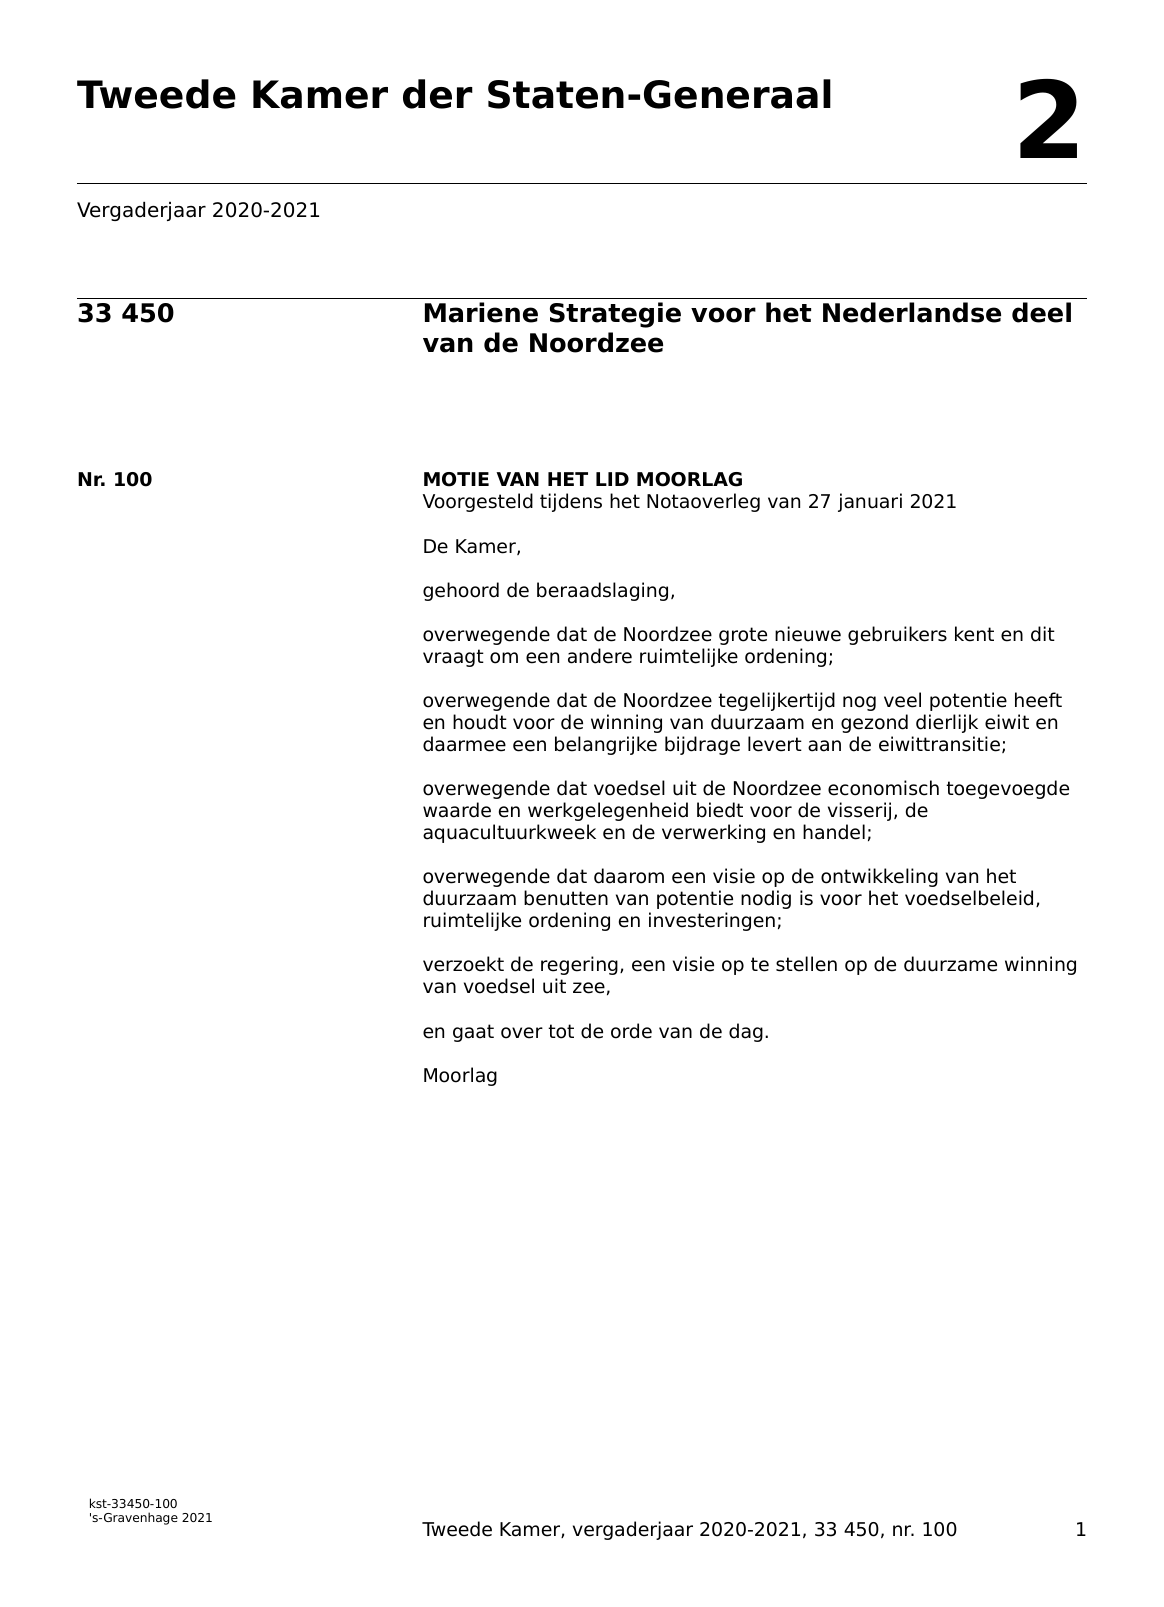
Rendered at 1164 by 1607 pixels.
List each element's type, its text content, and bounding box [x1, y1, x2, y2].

text overwegende dat voedsel uit de Noordzee economisch toegevoegde waarde en werkgelegenheid biedt voor de visserij, de aquacultuurkweek en de verwerking en handel; [422, 778, 1087, 844]
table_header Tweede Kamer der Staten-Generaal [77, 59, 886, 183]
subtitle Nr. 100 MOTIE VAN HET LID MOORLAG [77, 469, 1087, 491]
text De Kamer, [422, 536, 1087, 557]
text en gaat over tot de orde van de dag. [422, 1021, 1087, 1042]
table_cell Vergaderjaar 2020-2021 [77, 184, 1087, 298]
text overwegende dat daarom een visie op de ontwikkeling van het duurzaam benutten van potentie nodig is voor het voedselbeleid, ruimtelijke ordening en investeringen; [422, 866, 1087, 932]
table_header 2 [886, 59, 1087, 183]
text Moorlag [422, 1065, 1087, 1087]
text overwegende dat de Noordzee grote nieuwe gebruikers kent en dit vraagt om een andere ruimtelijke ordening; [422, 624, 1087, 668]
text 's-Gravenhage 2021 [88, 1511, 323, 1525]
text kst-33450-100 [88, 1497, 323, 1511]
text Voorgesteld tijdens het Notaoverleg van 27 januari 2021 [422, 491, 1087, 513]
text overwegende dat de Noordzee tegelijkertijd nog veel potentie heeft en houdt voor de winning van duurzaam en gezond dierlijk eiwit en daarmee een belangrijke bijdrage levert aan de eiwittransitie; [422, 690, 1087, 756]
text verzoekt de regering, een visie op te stellen op de duurzame winning van voedsel uit zee, [422, 954, 1087, 998]
subtitle 33 450 Mariene Strategie voor het Nederlandse deel van de Noordzee [77, 299, 1087, 358]
text gehoord de beraadslaging, [422, 580, 1087, 602]
